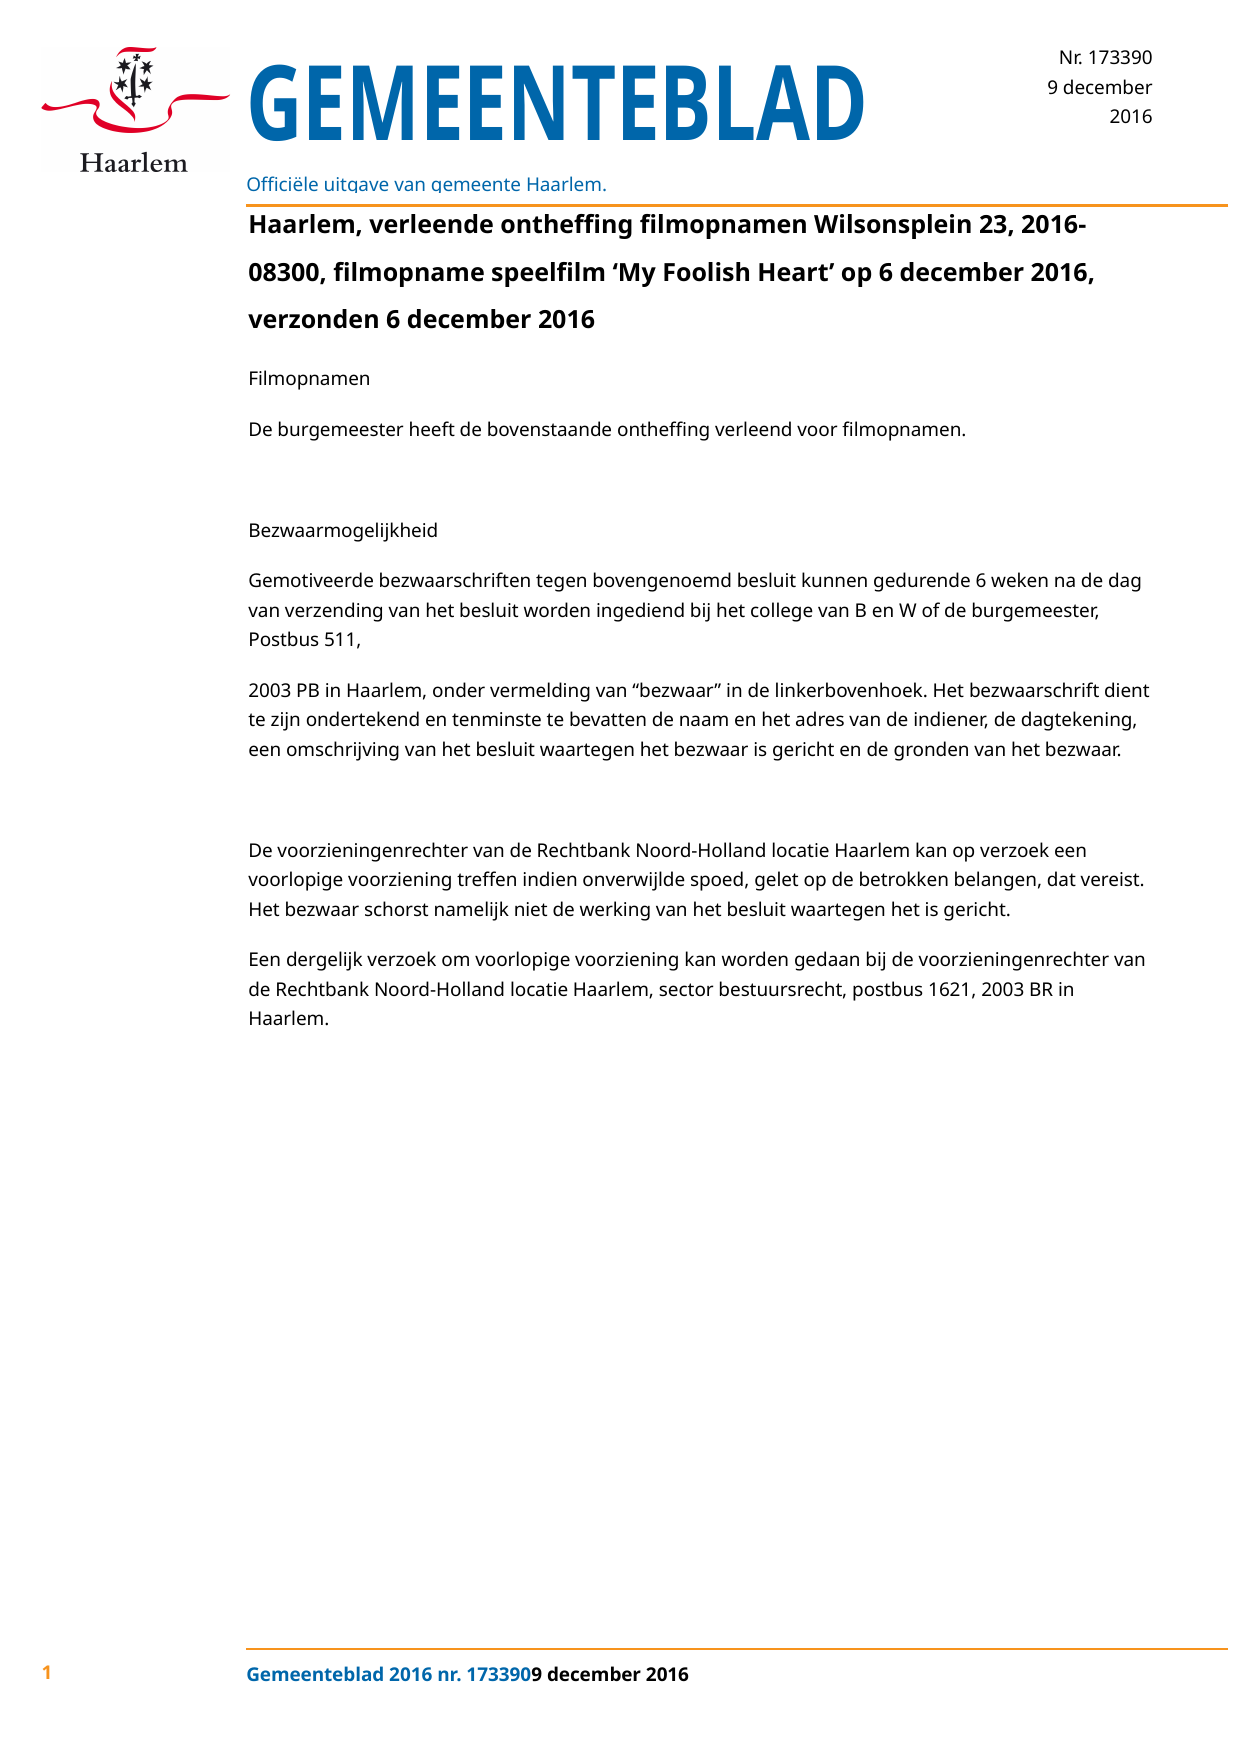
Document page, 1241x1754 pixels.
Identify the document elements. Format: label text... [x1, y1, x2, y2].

text Een dergelijk verzoek om voorlopige voorziening kan worden gedaan bij de voorzieningenrechter van de Rechtbank Noord-Holland locatie Haarlem, sector bestuursrecht, postbus 1621, 2003 BR in Haarlem. [248, 946, 1152, 1031]
text Bezwaarmogelijkheid [248, 517, 1152, 542]
text De voorzieningenrechter van de Rechtbank Noord-Holland locatie Haarlem kan op verzoek een voorlopige voorziening treffen indien onverwijlde spoed, gelet op de betrokken belangen, dat vereist. Het bezwaar schorst namelijk niet de werking van het besluit waartegen het is gericht. [248, 837, 1152, 922]
text De burgemeester heeft de bovenstaande ontheffing verleend voor filmopnamen. [248, 416, 1152, 442]
text 2003 PB in Haarlem, onder vermelding van “bezwaar” in de linkerbovenhoek. Het bezwaarschrift dient te zijn ondertekend en tenminste te bevatten de naam en het adres van de indiener, de dagtekening, een omschrijving van het besluit waartegen het bezwaar is gericht en de gronden van het bezwaar. [248, 677, 1152, 762]
text Gemotiveerde bezwaarschriften tegen bovengenoemd besluit kunnen gedurende 6 weken na de dag van verzending van het besluit worden ingediend bij het college van B en W of de burgemeester, Postbus 511, [248, 567, 1152, 652]
text Haarlem, verleende ontheffing filmopnamen Wilsonsplein 23, 2016-08300, filmopname speelfilm ‘My Foolish Heart’ op 6 december 2016, verzonden 6 december 2016 [248, 207, 1152, 336]
picture [41, 47, 231, 172]
text Filmopnamen [248, 366, 1152, 391]
